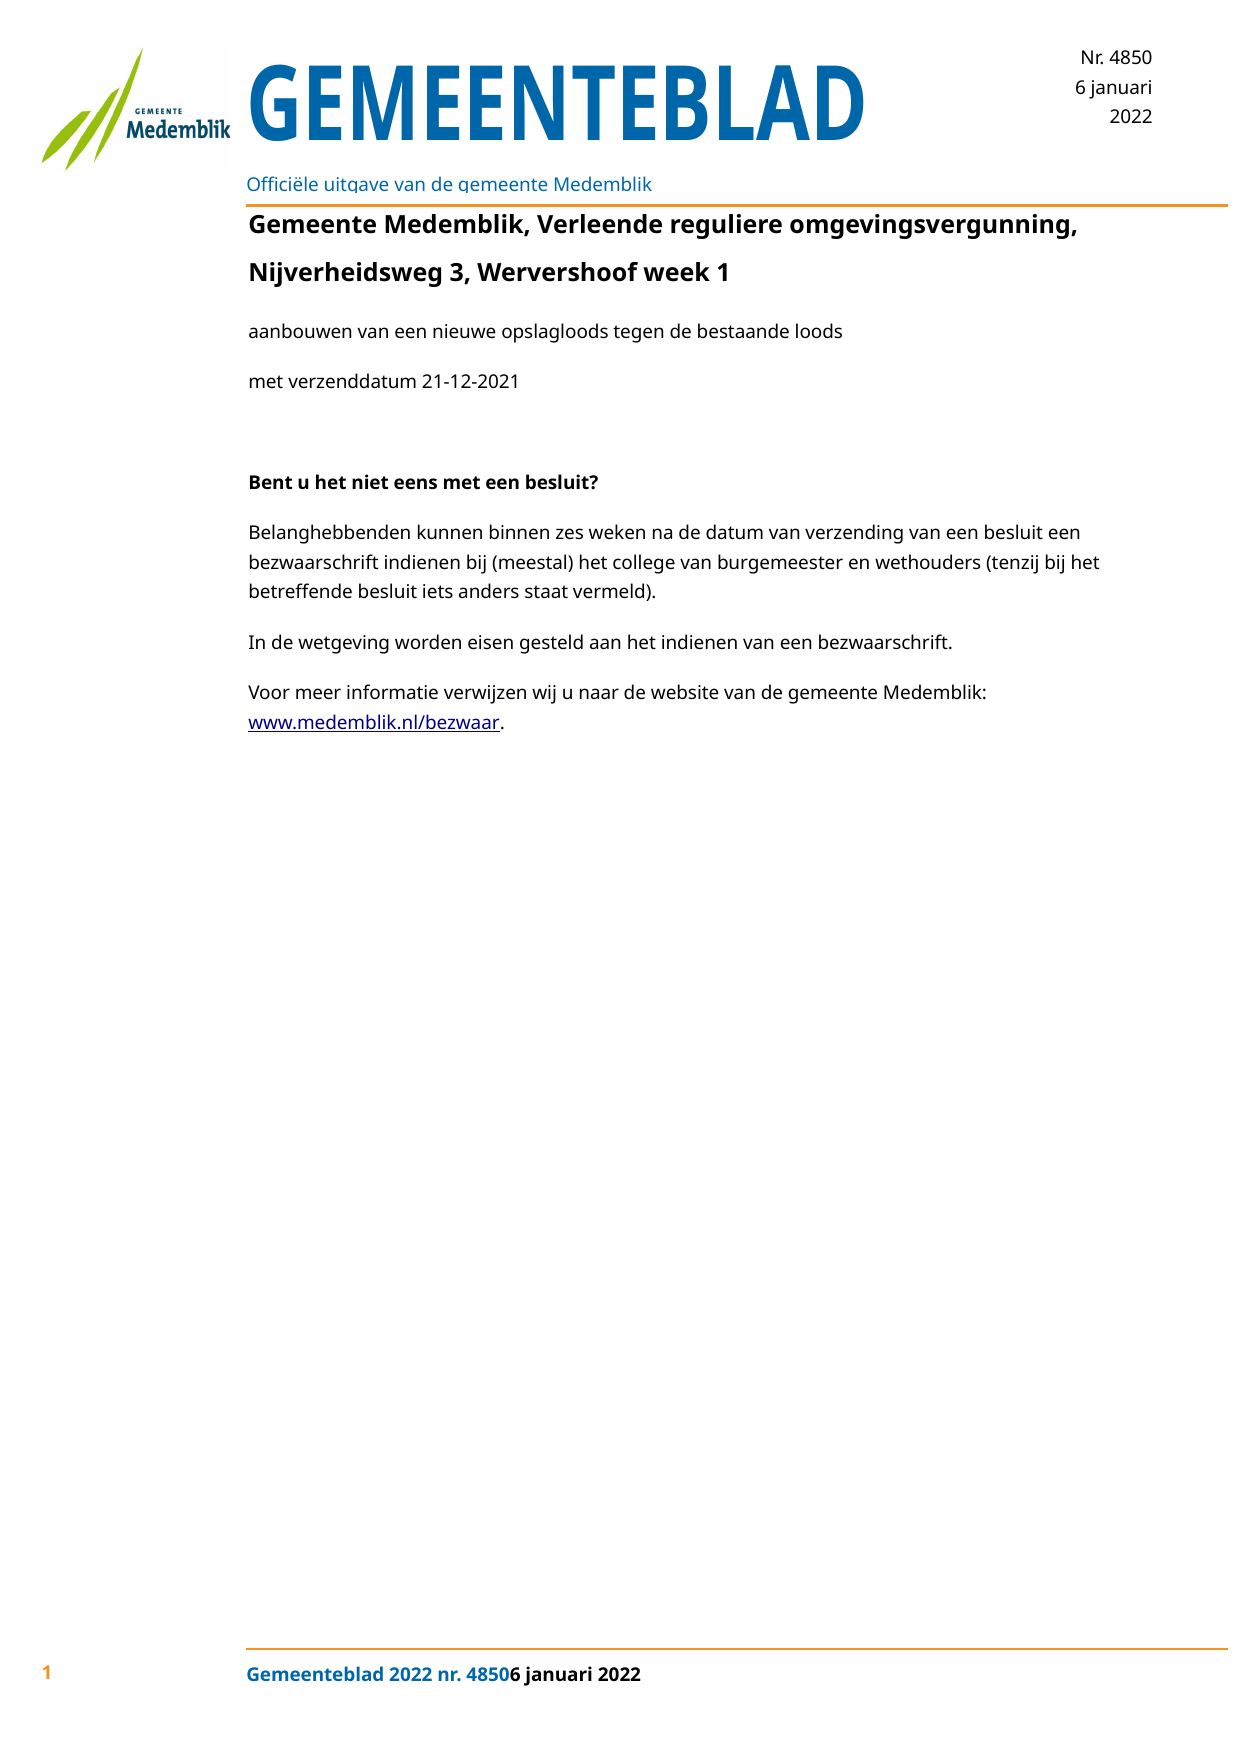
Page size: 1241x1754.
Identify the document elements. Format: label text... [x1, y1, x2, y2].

picture [41, 47, 231, 172]
text Gemeente Medemblik, Verleende reguliere omgevingsvergunning, Nijverheidsweg 3, Wervershoof week 1 [248, 207, 1152, 288]
text Voor meer informatie verwijzen wij u naar de website van de gemeente Medemblik: www.medemblik.nl/bezwaar. [248, 679, 1152, 735]
text aanbouwen van een nieuwe opslagloods tegen de bestaande loods [248, 318, 1152, 344]
text Bent u het niet eens met een besluit? [248, 469, 1152, 495]
text In de wetgeving worden eisen gesteld aan het indienen van een bezwaarschrift. [248, 629, 1152, 655]
text met verzenddatum 21-12-2021 [248, 368, 1152, 394]
text Belanghebbenden kunnen binnen zes weken na de datum van verzending van een besluit een bezwaarschrift indienen bij (meestal) het college van burgemeester en wethouders (tenzij bij het betreffende besluit iets anders staat vermeld). [248, 519, 1152, 604]
